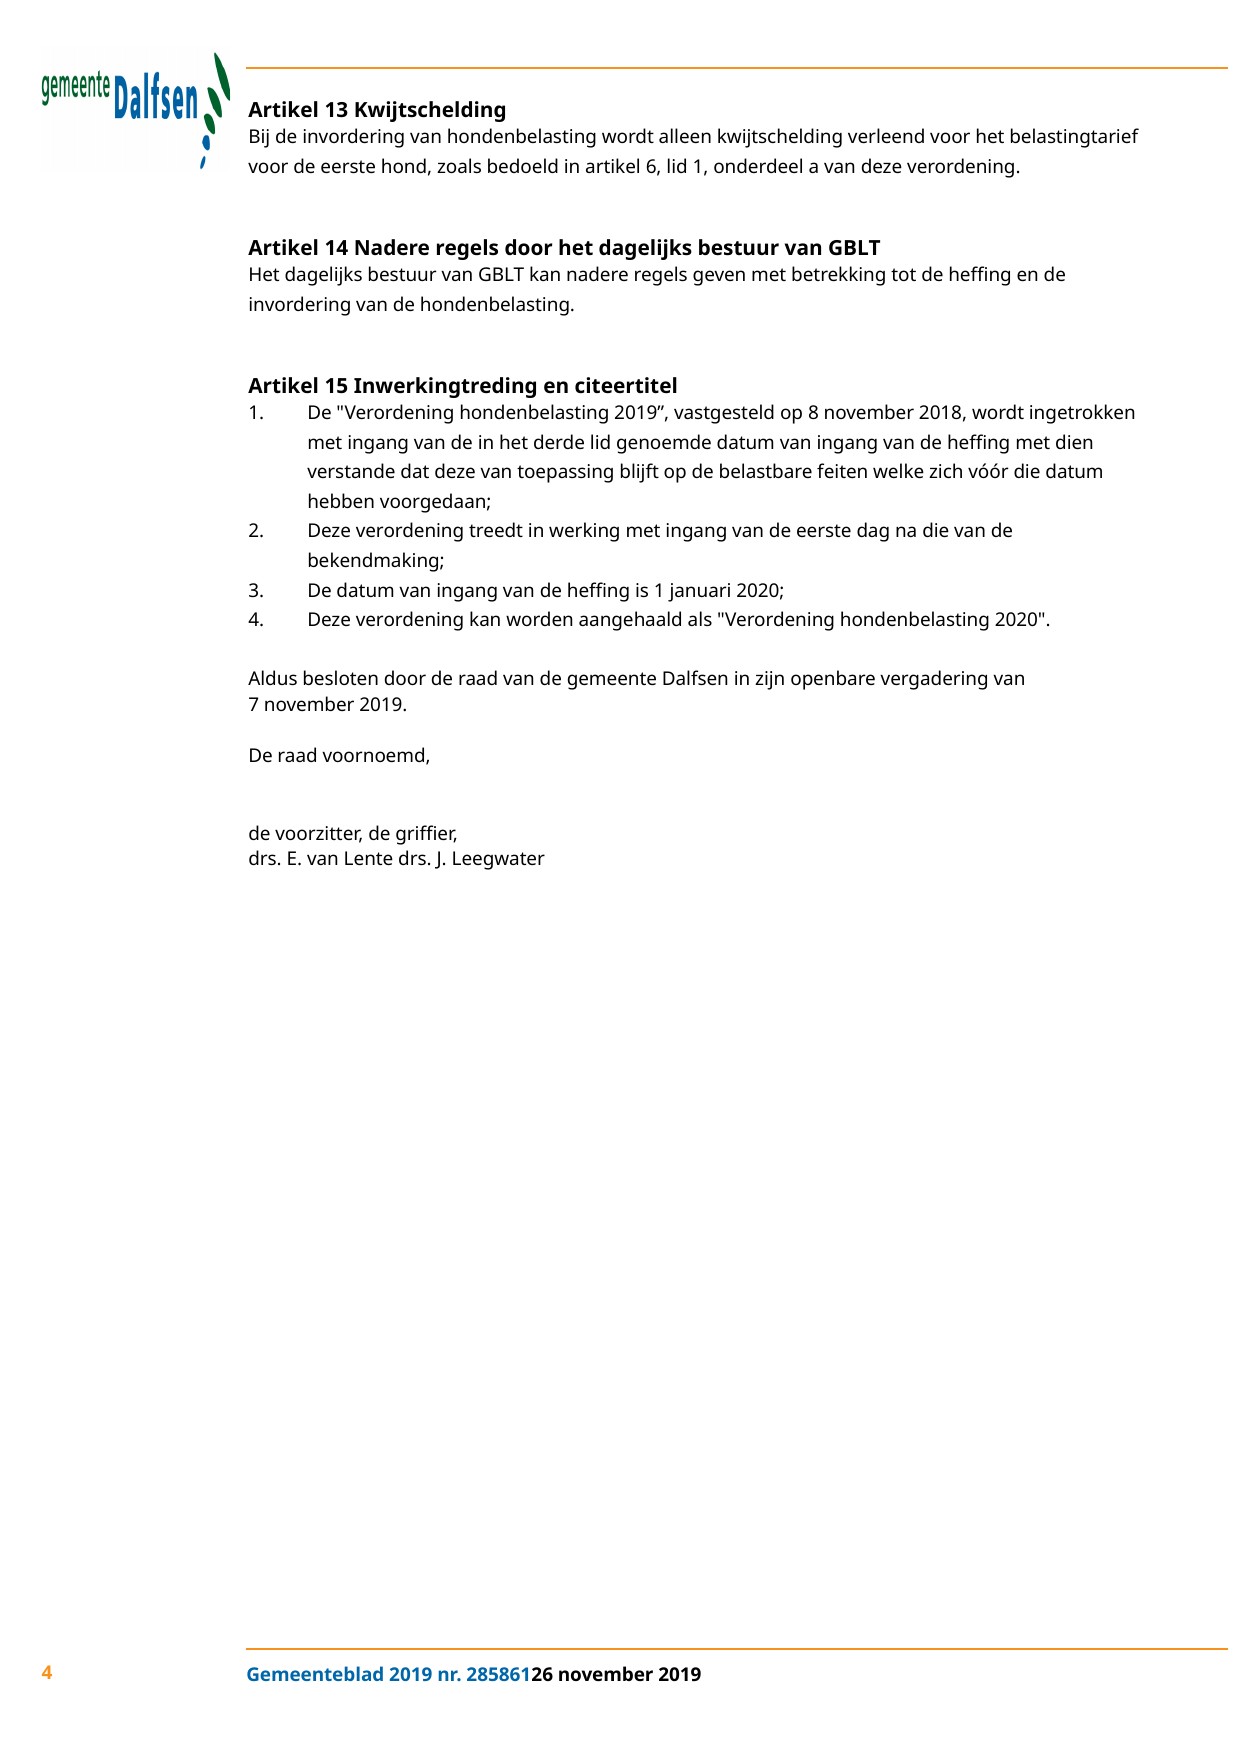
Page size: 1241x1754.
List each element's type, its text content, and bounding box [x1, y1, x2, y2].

text de voorzitter, de griffier, [248, 820, 1152, 846]
text drs. E. van Lente drs. J. Leegwater [248, 846, 1152, 871]
text Aldus besloten door de raad van de gemeente Dalfsen in zijn openbare vergadering van 7 november 2019. [248, 666, 1152, 717]
text Artikel 13 Kwijtschelding [248, 95, 1152, 123]
list Deze verordening kan worden aangehaald als "Verordening hondenbelasting 2020". [248, 606, 1152, 632]
text Artikel 15 Inwerkingtreding en citeertitel [248, 371, 1152, 399]
picture [41, 47, 231, 172]
text De raad voornoemd, [248, 743, 1152, 768]
text Het dagelijks bestuur van GBLT kan nadere regels geven met betrekking tot de heffing en de invordering van de hondenbelasting. [248, 261, 1152, 317]
list Deze verordening treedt in werking met ingang van de eerste dag na die van de bekendmaking; [248, 518, 1152, 573]
text Bij de invordering van hondenbelasting wordt alleen kwijtschelding verleend voor het belastingtarief voor de eerste hond, zoals bedoeld in artikel 6, lid 1, onderdeel a van deze verordening. [248, 123, 1152, 178]
text Artikel 14 Nadere regels door het dagelijks bestuur van GBLT [248, 233, 1152, 261]
list De datum van ingang van de heffing is 1 januari 2020; [248, 577, 1152, 602]
list De "Verordening hondenbelasting 2019”, vastgesteld op 8 november 2018, wordt ingetrokken met ingang van de in het derde lid genoemde datum van ingang van de heffing met dien verstande dat deze van toepassing blijft op de belastbare feiten welke zich vóór die datum hebben voorgedaan; [248, 399, 1152, 514]
